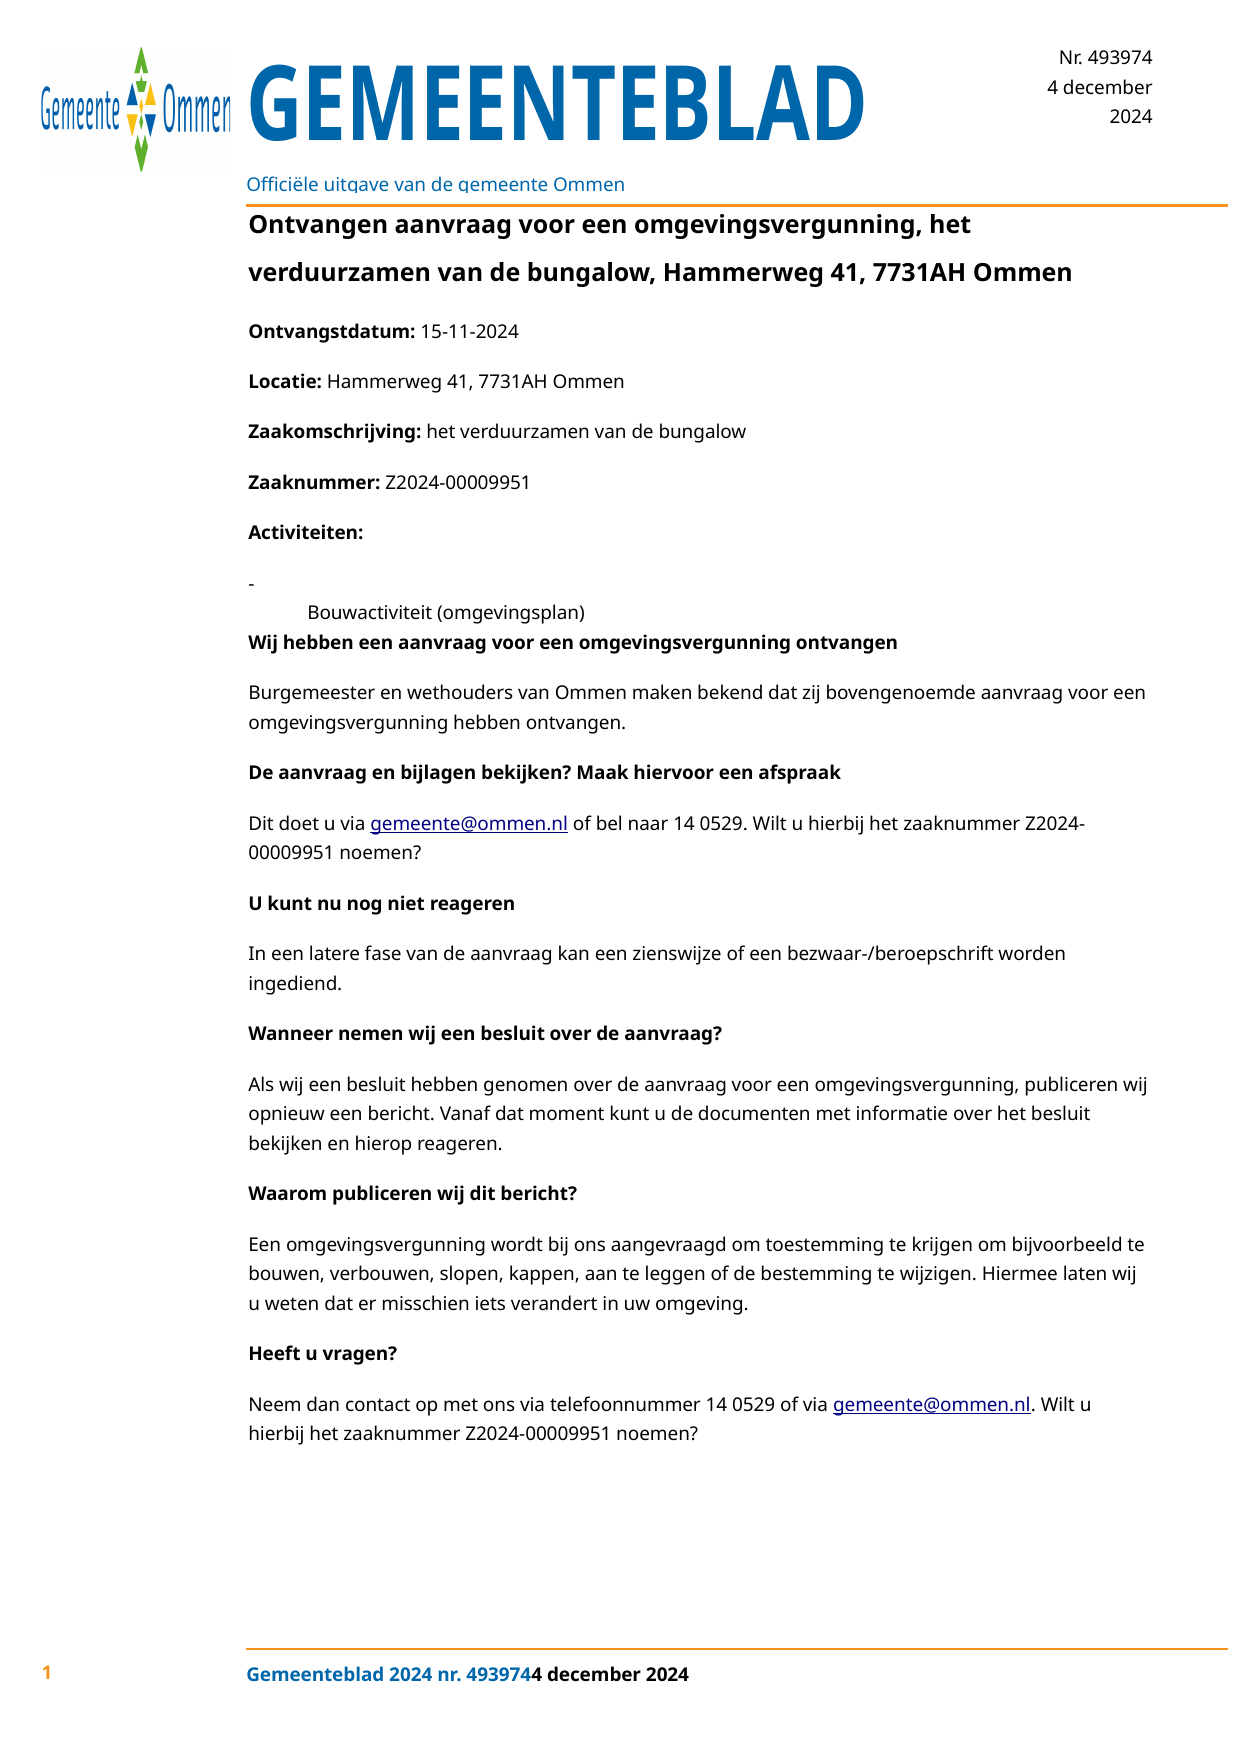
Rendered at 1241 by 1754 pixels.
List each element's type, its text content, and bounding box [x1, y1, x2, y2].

text Dit doet u via gemeente@ommen.nl of bel naar 14 0529. Wilt u hierbij het zaaknummer Z2024-00009951 noemen? [248, 810, 1152, 865]
text In een latere fase van de aanvraag kan een zienswijze of een bezwaar-/beroepschrift worden ingediend. [248, 940, 1152, 996]
text Zaaknummer: Z2024-00009951 [248, 469, 1152, 495]
text U kunt nu nog niet reageren [248, 890, 1152, 916]
text Zaakomschrijving: het verduurzamen van de bungalow [248, 419, 1152, 444]
text Een omgevingsvergunning wordt bij ons aangevraagd om toestemming te krijgen om bijvoorbeeld te bouwen, verbouwen, slopen, kappen, aan te leggen of de bestemming te wijzigen. Hiermee laten wij u weten dat er misschien iets verandert in uw omgeving. [248, 1231, 1152, 1316]
text Ontvangstdatum: 15-11-2024 [248, 318, 1152, 344]
text Waarom publiceren wij dit bericht? [248, 1180, 1152, 1206]
text Neem dan contact op met ons via telefoonnummer 14 0529 of via gemeente@ommen.nl. Wilt u hierbij het zaaknummer Z2024-00009951 noemen? [248, 1391, 1152, 1446]
text Locatie: Hammerweg 41, 7731AH Ommen [248, 368, 1152, 394]
text Heeft u vragen? [248, 1340, 1152, 1366]
picture [41, 47, 231, 172]
text Als wij een besluit hebben genomen over de aanvraag voor een omgevingsvergunning, publiceren wij opnieuw een bericht. Vanaf dat moment kunt u de documenten met informatie over het besluit bekijken en hierop reageren. [248, 1071, 1152, 1156]
text De aanvraag en bijlagen bekijken? Maak hiervoor een afspraak [248, 759, 1152, 785]
list Bouwactiviteit (omgevingsplan) [248, 599, 1152, 625]
text Wij hebben een aanvraag voor een omgevingsvergunning ontvangen [248, 629, 1152, 655]
text Activiteiten: [248, 519, 1152, 545]
text Burgemeester en wethouders van Ommen maken bekend dat zij bovengenoemde aanvraag voor een omgevingsvergunning hebben ontvangen. [248, 679, 1152, 735]
text Wanneer nemen wij een besluit over de aanvraag? [248, 1020, 1152, 1046]
text Ontvangen aanvraag voor een omgevingsvergunning, het verduurzamen van de bungalow, Hammerweg 41, 7731AH Ommen [248, 207, 1152, 288]
